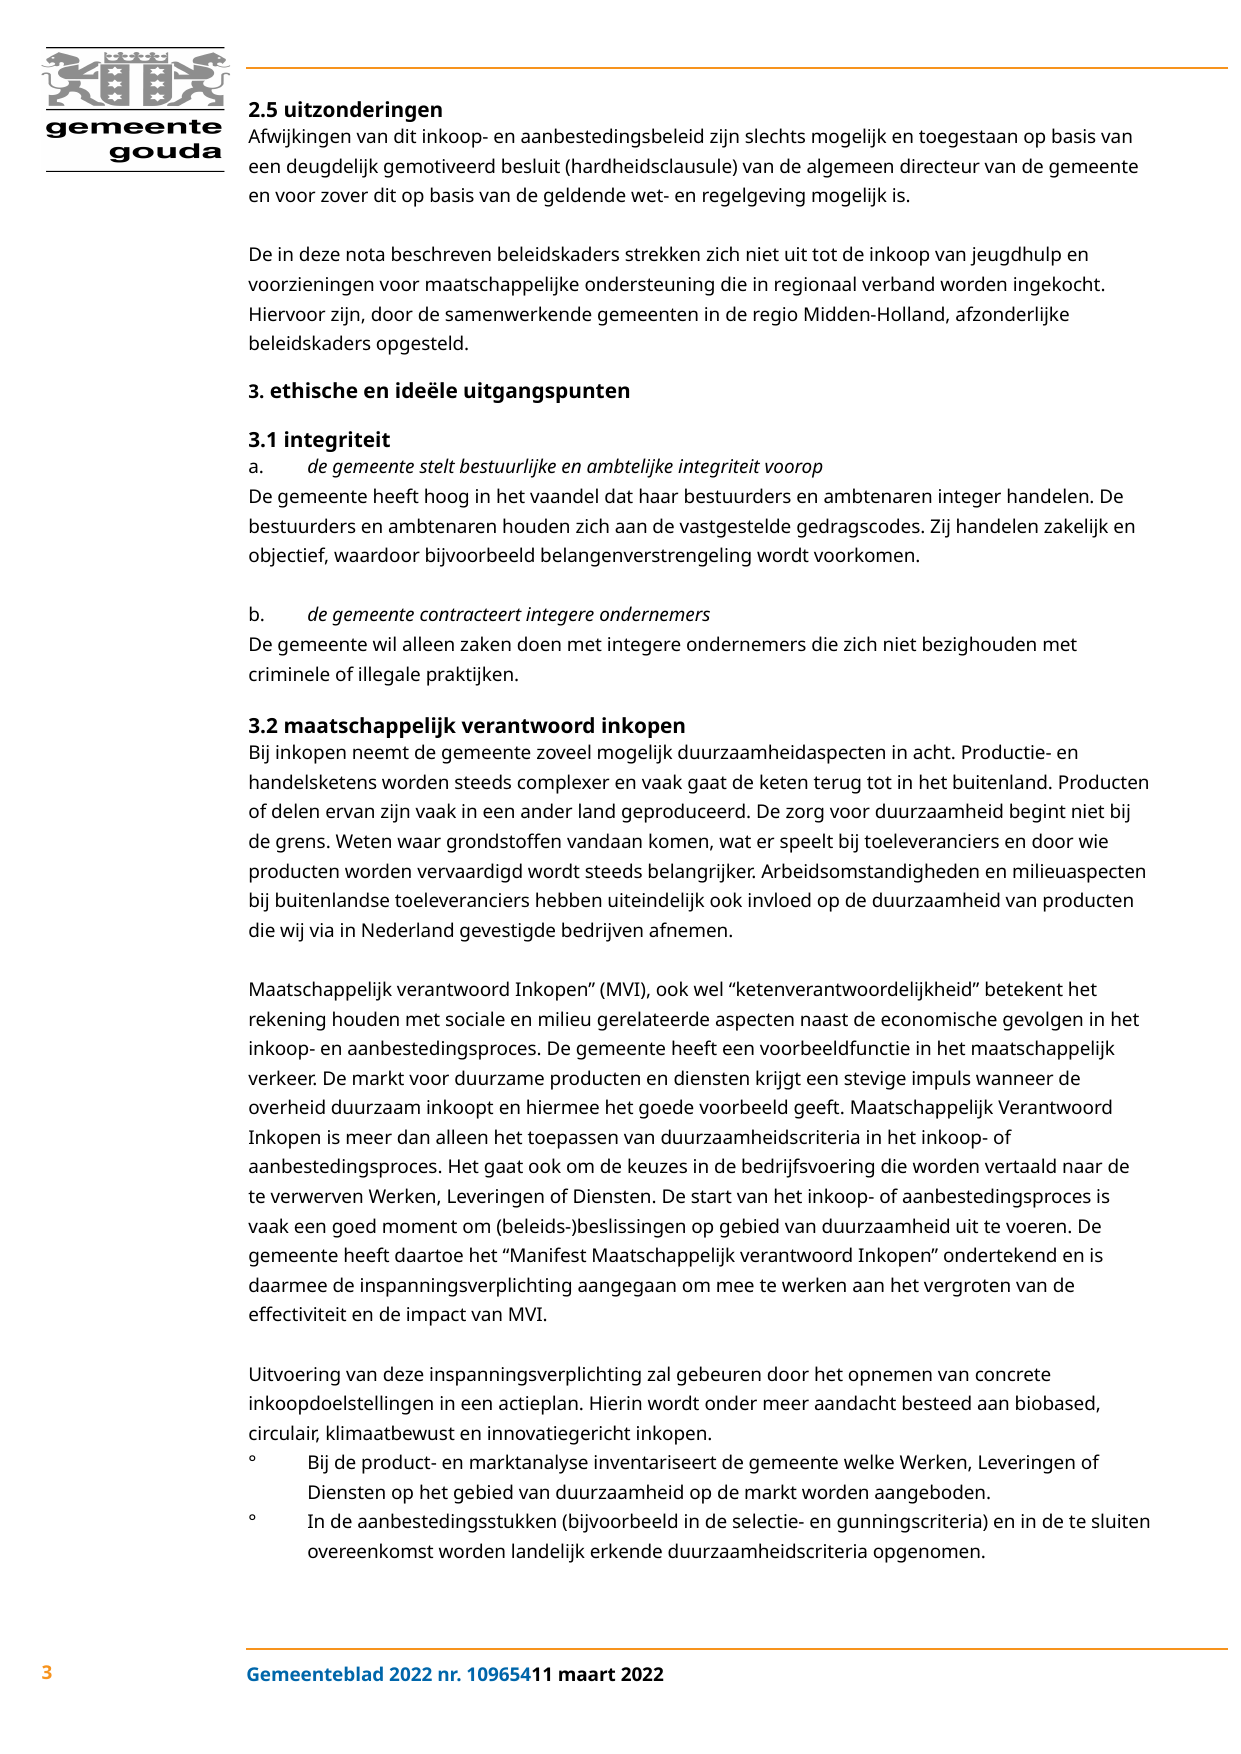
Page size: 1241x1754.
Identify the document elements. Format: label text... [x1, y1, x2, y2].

text Bij inkopen neemt de gemeente zoveel mogelijk duurzaamheidaspecten in acht. Productie- en handelsketens worden steeds complexer en vaak gaat de keten terug tot in het buitenland. Producten of delen ervan zijn vaak in een ander land geproduceerd. De zorg voor duurzaamheid begint niet bij de grens. Weten waar grondstoffen vandaan komen, wat er speelt bij toeleveranciers en door wie producten worden vervaardigd wordt steeds belangrijker. Arbeidsomstandigheden en milieuaspecten bij buitenlandse toeleveranciers hebben uiteindelijk ook invloed op de duurzaamheid van producten die wij via in Nederland gevestigde bedrijven afnemen. [248, 739, 1152, 943]
list Bij de product- en marktanalyse inventariseert de gemeente welke Werken, Leveringen of Diensten op het gebied van duurzaamheid op de markt worden aangeboden. [248, 1449, 1152, 1505]
text De gemeente wil alleen zaken doen met integere ondernemers die zich niet bezighouden met criminele of illegale praktijken. [248, 631, 1152, 686]
picture [41, 47, 231, 172]
text 3.1 integriteit [248, 425, 1152, 454]
list de gemeente stelt bestuurlijke en ambtelijke integriteit voorop [248, 454, 1152, 479]
text Uitvoering van deze inspanningsverplichting zal gebeuren door het opnemen van concrete inkoopdoelstellingen in een actieplan. Hierin wordt onder meer aandacht besteed aan biobased, circulair, klimaatbewust en innovatiegericht inkopen. [248, 1361, 1152, 1446]
text Maatschappelijk verantwoord Inkopen” (MVI), ook wel “ketenverantwoordelijkheid” betekent het rekening houden met sociale en milieu gerelateerde aspecten naast de economische gevolgen in het inkoop- en aanbestedingsproces. De gemeente heeft een voorbeeldfunctie in het maatschappelijk verkeer. De markt voor duurzame producten en diensten krijgt een stevige impuls wanneer de overheid duurzaam inkoopt en hiermee het goede voorbeeld geeft. Maatschappelijk Verantwoord Inkopen is meer dan alleen het toepassen van duurzaamheidscriteria in het inkoop- of aanbestedingsproces. Het gaat ook om de keuzes in de bedrijfsvoering die worden vertaald naar de te verwerven Werken, Leveringen of Diensten. De start van het inkoop- of aanbestedingsproces is vaak een goed moment om (beleids-)beslissingen op gebied van duurzaamheid uit te voeren. De gemeente heeft daartoe het “Manifest Maatschappelijk verantwoord Inkopen” ondertekend en is daarmee de inspanningsverplichting aangegaan om mee te werken aan het vergroten van de effectiviteit en de impact van MVI. [248, 976, 1152, 1327]
text De in deze nota beschreven beleidskaders strekken zich niet uit tot de inkoop van jeugdhulp en voorzieningen voor maatschappelijke ondersteuning die in regionaal verband worden ingekocht. Hiervoor zijn, door de samenwerkende gemeenten in de regio Midden-Holland, afzonderlijke beleidskaders opgesteld. [248, 242, 1152, 356]
list In de aanbestedingsstukken (bijvoorbeeld in de selectie- en gunningscriteria) en in de te sluiten overeenkomst worden landelijk erkende duurzaamheidscriteria opgenomen. [248, 1509, 1152, 1564]
text De gemeente heeft hoog in het vaandel dat haar bestuurders en ambtenaren integer handelen. De bestuurders en ambtenaren houden zich aan de vastgestelde gedragscodes. Zij handelen zakelijk en objectief, waardoor bijvoorbeeld belangenverstrengeling wordt voorkomen. [248, 483, 1152, 568]
text 3. ethische en ideële uitgangspunten [248, 376, 1152, 404]
text 3.2 maatschappelijk verantwoord inkopen [248, 711, 1152, 739]
text 2.5 uitzonderingen [248, 95, 1152, 123]
text Afwijkingen van dit inkoop- en aanbestedingsbeleid zijn slechts mogelijk en toegestaan op basis van een deugdelijk gemotiveerd besluit (hardheidsclausule) van de algemeen directeur van de gemeente en voor zover dit op basis van de geldende wet- en regelgeving mogelijk is. [248, 123, 1152, 208]
list de gemeente contracteert integere ondernemers [248, 602, 1152, 627]
